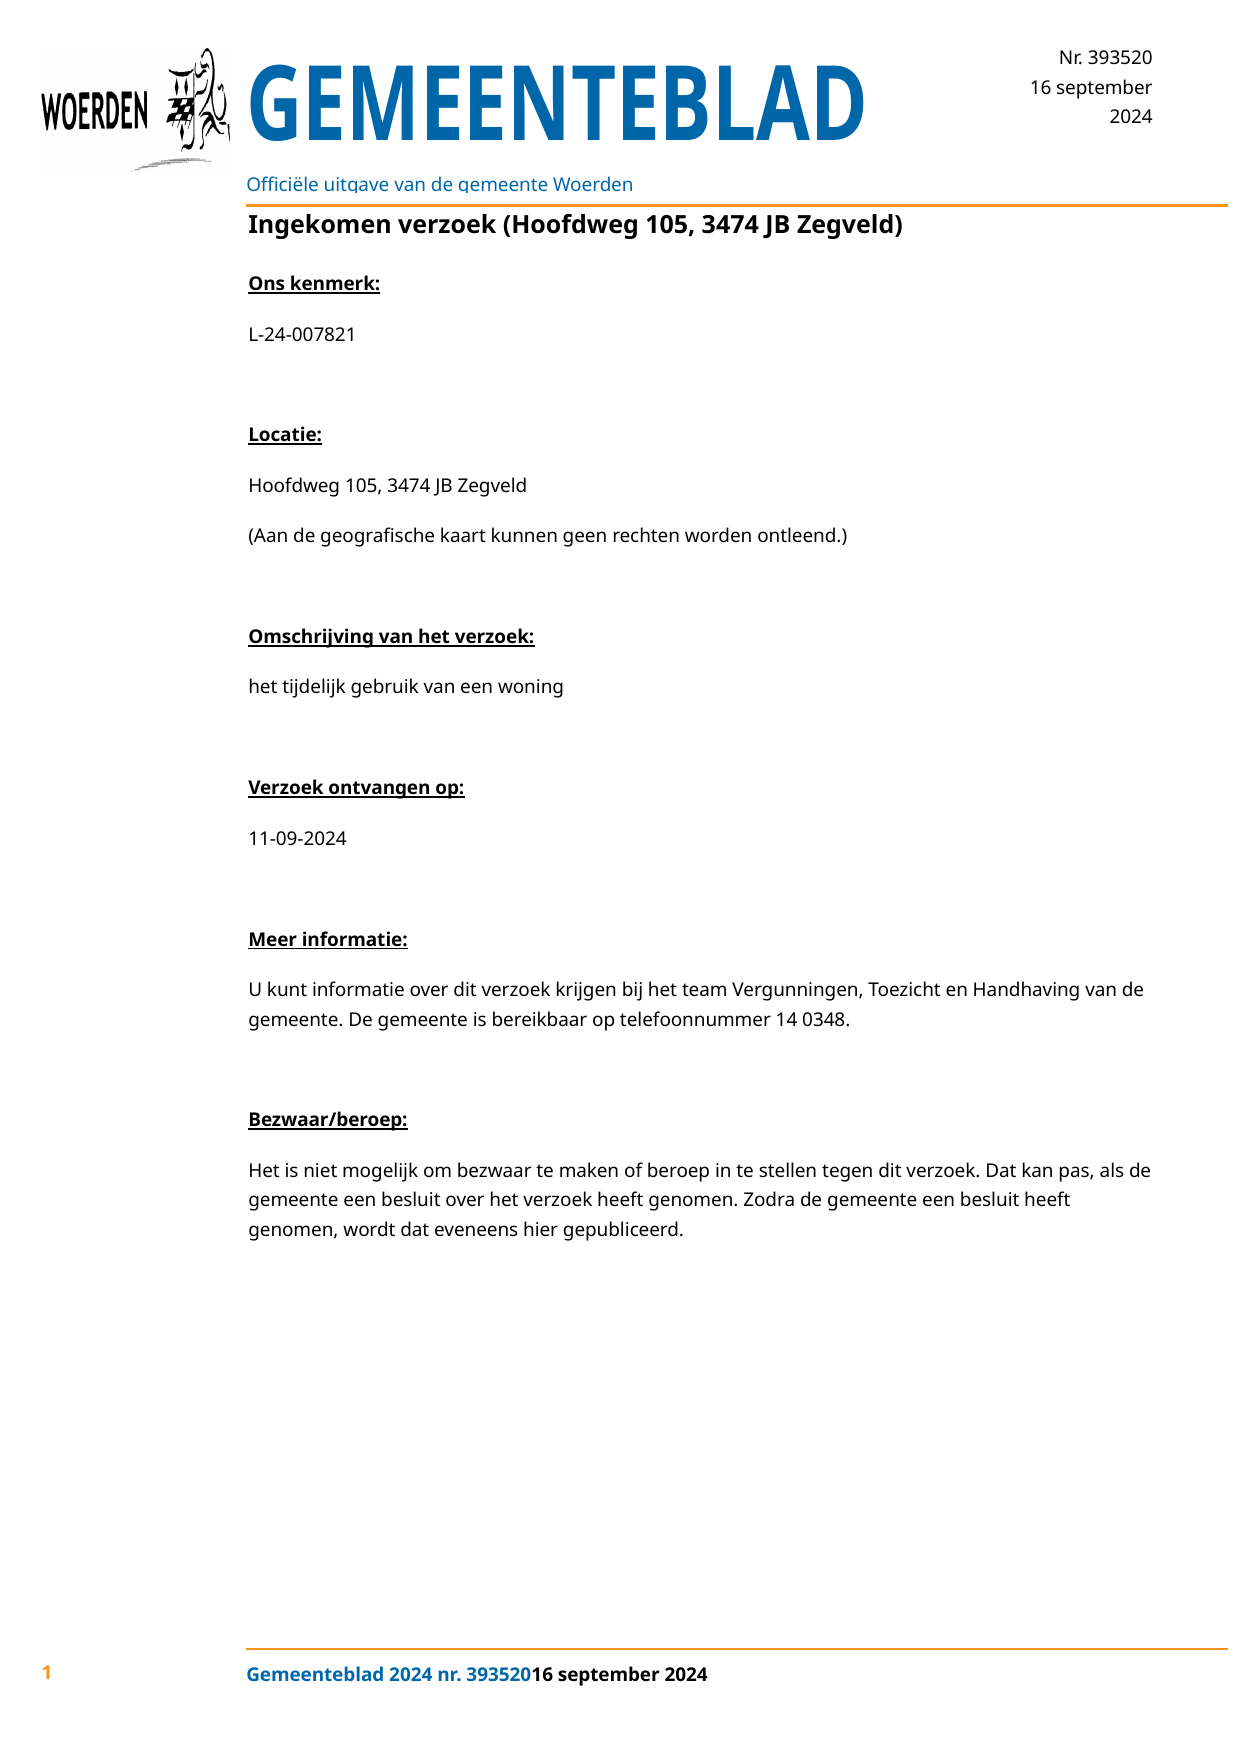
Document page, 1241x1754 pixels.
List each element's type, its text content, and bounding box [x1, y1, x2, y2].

text Hoofdweg 105, 3474 JB Zegveld [248, 472, 1152, 498]
text (Aan de geografische kaart kunnen geen rechten worden ontleend.) [248, 522, 1152, 548]
picture [41, 47, 231, 172]
text Bezwaar/beroep: [248, 1107, 1152, 1132]
text Meer informatie: [248, 926, 1152, 951]
text het tijdelijk gebruik van een woning [248, 674, 1152, 699]
text Locatie: [248, 422, 1152, 447]
text U kunt informatie over dit verzoek krijgen bij het team Vergunningen, Toezicht en Handhaving van de gemeente. De gemeente is bereikbaar op telefoonnummer 14 0348. [248, 976, 1152, 1031]
text Omschrijving van het verzoek: [248, 623, 1152, 649]
text Ons kenmerk: [248, 270, 1152, 296]
text Verzoek ontvangen op: [248, 774, 1152, 800]
text L-24-007821 [248, 321, 1152, 346]
text Ingekomen verzoek (Hoofdweg 105, 3474 JB Zegveld) [248, 207, 1152, 241]
text Het is niet mogelijk om bezwaar te maken of beroep in te stellen tegen dit verzoek. Dat kan pas, als de gemeente een besluit over het verzoek heeft genomen. Zodra de gemeente een besluit heeft genomen, wordt dat eveneens hier gepubliceerd. [248, 1157, 1152, 1242]
text 11-09-2024 [248, 825, 1152, 851]
